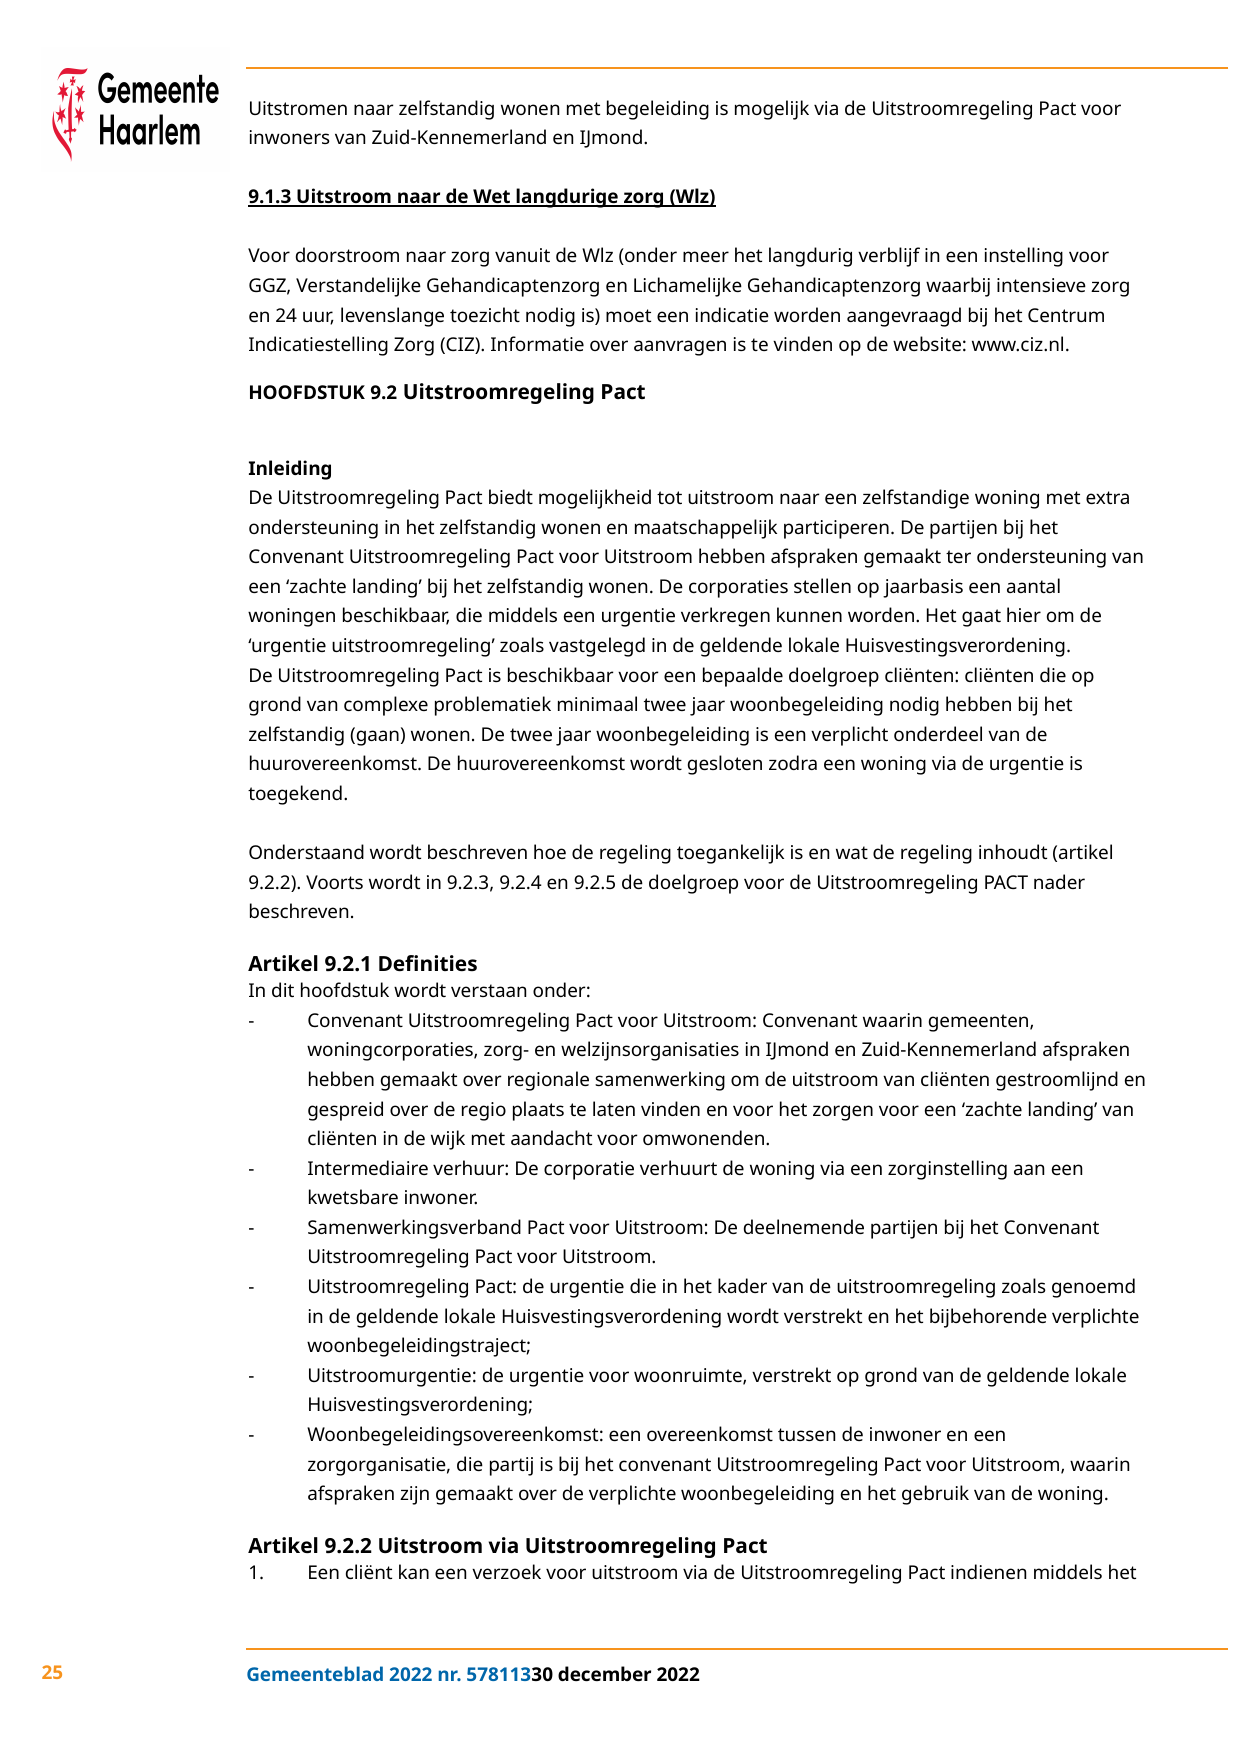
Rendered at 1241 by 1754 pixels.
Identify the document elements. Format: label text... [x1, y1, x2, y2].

list Intermediaire verhuur: De corporatie verhuurt de woning via een zorginstelling aan een kwetsbare inwoner. [248, 1155, 1152, 1210]
text Voor doorstroom naar zorg vanuit de Wlz (onder meer het langdurig verblijf in een instelling voor GGZ, Verstandelijke Gehandicaptenzorg en Lichamelijke Gehandicaptenzorg waarbij intensieve zorg en 24 uur, levenslange toezicht nodig is) moet een indicatie worden aangevraagd bij het Centrum Indicatiestelling Zorg (CIZ). Informatie over aanvragen is te vinden op de website: www.ciz.nl. [248, 243, 1152, 357]
text Inleiding [248, 455, 1152, 481]
list Een cliënt kan een verzoek voor uitstroom via de Uitstroomregeling Pact indienen middels het [248, 1559, 1152, 1585]
text 9.1.3 Uitstroom naar de Wet langdurige zorg (Wlz) [248, 183, 1152, 209]
text Artikel 9.2.1 Definities [248, 949, 1152, 977]
text Onderstaand wordt beschreven hoe de regeling toegankelijk is en wat de regeling inhoudt (artikel 9.2.2). Voorts wordt in 9.2.3, 9.2.4 en 9.2.5 de doelgroep voor de Uitstroomregeling PACT nader beschreven. [248, 839, 1152, 924]
list Woonbegeleidingsovereenkomst: een overeenkomst tussen de inwoner en een zorgorganisatie, die partij is bij het convenant Uitstroomregeling Pact voor Uitstroom, waarin afspraken zijn gemaakt over de verplichte woonbegeleiding en het gebruik van de woning. [248, 1421, 1152, 1506]
list Convenant Uitstroomregeling Pact voor Uitstroom: Convenant waarin gemeenten, woningcorporaties, zorg- en welzijnsorganisaties in IJmond en Zuid-Kennemerland afspraken hebben gemaakt over regionale samenwerking om de uitstroom van cliënten gestroomlijnd en gespreid over de regio plaats te laten vinden en voor het zorgen voor een ‘zachte landing’ van cliënten in de wijk met aandacht voor omwonenden. [248, 1007, 1152, 1151]
text De Uitstroomregeling Pact is beschikbaar voor een bepaalde doelgroep cliënten: cliënten die op grond van complexe problematiek minimaal twee jaar woonbegeleiding nodig hebben bij het zelfstandig (gaan) wonen. De twee jaar woonbegeleiding is een verplicht onderdeel van de huurovereenkomst. De huurovereenkomst wordt gesloten zodra een woning via de urgentie is toegekend. [248, 662, 1152, 806]
text Uitstromen naar zelfstandig wonen met begeleiding is mogelijk via de Uitstroomregeling Pact voor inwoners van Zuid-Kennemerland en IJmond. [248, 95, 1152, 150]
list Samenwerkingsverband Pact voor Uitstroom: De deelnemende partijen bij het Convenant Uitstroomregeling Pact voor Uitstroom. [248, 1214, 1152, 1269]
text In dit hoofdstuk wordt verstaan onder: [248, 977, 1152, 1003]
list Uitstroomregeling Pact: de urgentie die in het kader van de uitstroomregeling zoals genoemd in de geldende lokale Huisvestingsverordening wordt verstrekt en het bijbehorende verplichte woonbegeleidingstraject; [248, 1273, 1152, 1358]
text HOOFDSTUK 9.2 Uitstroomregeling Pact [248, 377, 1152, 406]
list Uitstroomurgentie: de urgentie voor woonruimte, verstrekt op grond van de geldende lokale Huisvestingsverordening; [248, 1362, 1152, 1417]
text Artikel 9.2.2 Uitstroom via Uitstroomregeling Pact [248, 1531, 1152, 1559]
picture [41, 47, 231, 172]
text De Uitstroomregeling Pact biedt mogelijkheid tot uitstroom naar een zelfstandige woning met extra ondersteuning in het zelfstandig wonen en maatschappelijk participeren. De partijen bij het Convenant Uitstroomregeling Pact voor Uitstroom hebben afspraken gemaakt ter ondersteuning van een ‘zachte landing’ bij het zelfstandig wonen. De corporaties stellen op jaarbasis een aantal woningen beschikbaar, die middels een urgentie verkregen kunnen worden. Het gaat hier om de ‘urgentie uitstroomregeling’ zoals vastgelegd in de geldende lokale Huisvestingsverordening. [248, 484, 1152, 658]
